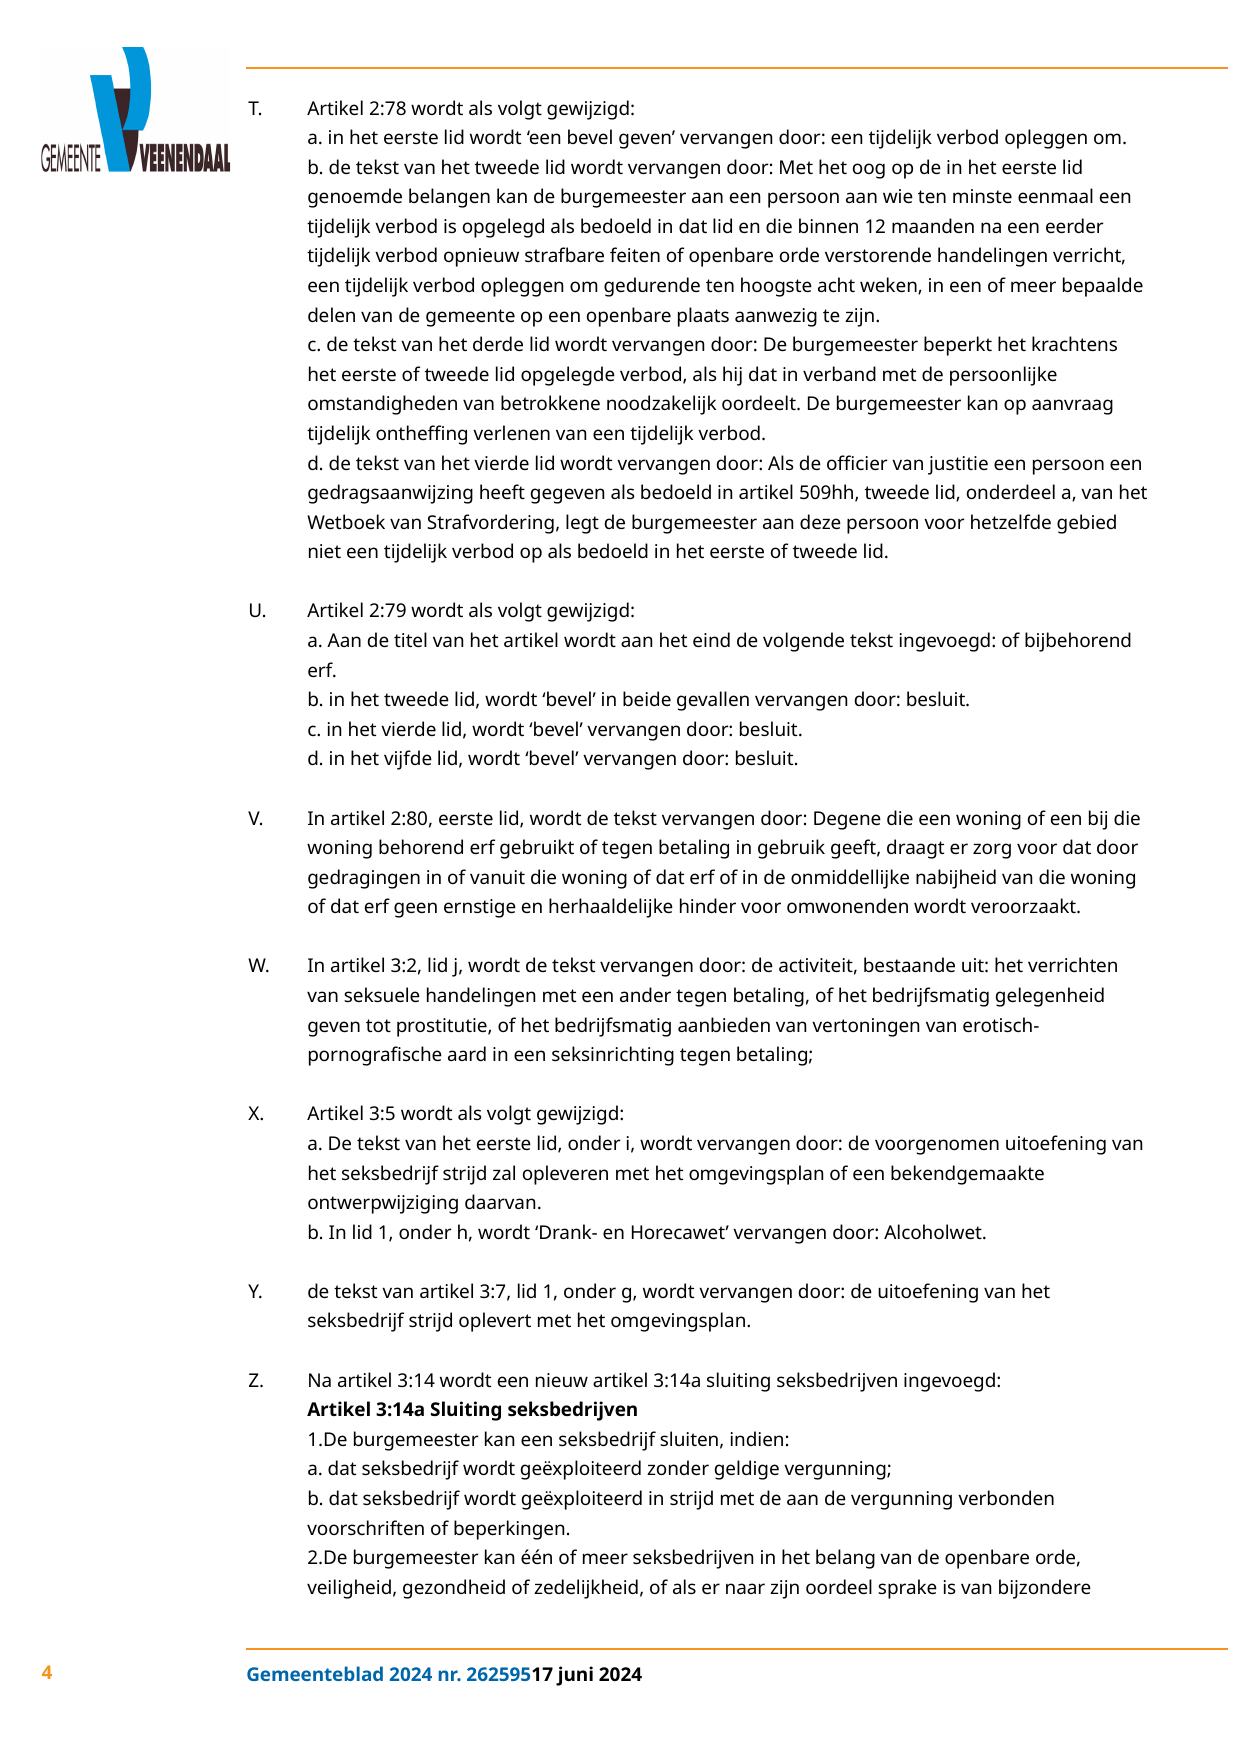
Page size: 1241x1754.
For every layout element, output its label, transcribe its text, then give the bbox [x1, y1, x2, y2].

list a. Aan de titel van het artikel wordt aan het eind de volgende tekst ingevoegd: of bijbehorend erf. [248, 627, 1152, 683]
list b. in het tweede lid, wordt ‘bevel’ in beide gevallen vervangen door: besluit. [248, 686, 1152, 712]
list de tekst van artikel 3:7, lid 1, onder g, wordt vervangen door: de uitoefening van het seksbedrijf strijd oplevert met het omgevingsplan. [248, 1278, 1152, 1333]
list b. In lid 1, onder h, wordt ‘Drank- en Horecawet’ vervangen door: Alcoholwet. [248, 1219, 1152, 1245]
picture [41, 47, 130, 172]
list c. in het vierde lid, wordt ‘bevel’ vervangen door: besluit. [248, 716, 1152, 742]
list a. dat seksbedrijf wordt geëxploiteerd zonder geldige vergunning; [248, 1456, 1152, 1481]
list d. in het vijfde lid, wordt ‘bevel’ vervangen door: besluit. [248, 746, 1152, 771]
list Artikel 2:78 wordt als volgt gewijzigd: [248, 95, 1152, 121]
picture [123, 47, 231, 172]
list Artikel 3:5 wordt als volgt gewijzigd: [248, 1101, 1152, 1126]
list Na artikel 3:14 wordt een nieuw artikel 3:14a sluiting seksbedrijven ingevoegd: [248, 1367, 1152, 1393]
list In artikel 2:80, eerste lid, wordt de tekst vervangen door: Degene die een woning of een bij die woning behorend erf gebruikt of tegen betaling in gebruik geeft, draagt er zorg voor dat door gedragingen in of vanuit die woning of dat erf of in de onmiddellijke nabijheid van die woning of dat erf geen ernstige en herhaaldelijke hinder voor omwonenden wordt veroorzaakt. [248, 805, 1152, 919]
list 1.De burgemeester kan een seksbedrijf sluiten, indien: [248, 1426, 1152, 1452]
list b. de tekst van het tweede lid wordt vervangen door: Met het oog op de in het eerste lid genoemde belangen kan de burgemeester aan een persoon aan wie ten minste eenmaal een tijdelijk verbod is opgelegd als bedoeld in dat lid en die binnen 12 maanden na een eerder tijdelijk verbod opnieuw strafbare feiten of openbare orde verstorende handelingen verricht, een tijdelijk verbod opleggen om gedurende ten hoogste acht weken, in een of meer bepaalde delen van de gemeente op een openbare plaats aanwezig te zijn. [248, 154, 1152, 328]
list c. de tekst van het derde lid wordt vervangen door: De burgemeester beperkt het krachtens het eerste of tweede lid opgelegde verbod, als hij dat in verband met de persoonlijke omstandigheden van betrokkene noodzakelijk oordeelt. De burgemeester kan op aanvraag tijdelijk ontheffing verlenen van een tijdelijk verbod. [248, 331, 1152, 446]
list Artikel 3:14a Sluiting seksbedrijven [248, 1396, 1152, 1422]
list 2.De burgemeester kan één of meer seksbedrijven in het belang van de openbare orde, veiligheid, gezondheid of zedelijkheid, of als er naar zijn oordeel sprake is van bijzondere [248, 1544, 1152, 1600]
list d. de tekst van het vierde lid wordt vervangen door: Als de officier van justitie een persoon een gedragsaanwijzing heeft gegeven als bedoeld in artikel 509hh, tweede lid, onderdeel a, van het Wetboek van Strafvordering, legt de burgemeester aan deze persoon voor hetzelfde gebied niet een tijdelijk verbod op als bedoeld in het eerste of tweede lid. [248, 450, 1152, 564]
list Artikel 2:79 wordt als volgt gewijzigd: [248, 598, 1152, 623]
list b. dat seksbedrijf wordt geëxploiteerd in strijd met de aan de vergunning verbonden voorschriften of beperkingen. [248, 1485, 1152, 1541]
list In artikel 3:2, lid j, wordt de tekst vervangen door: de activiteit, bestaande uit: het verrichten van seksuele handelingen met een ander tegen betaling, of het bedrijfsmatig gelegenheid geven tot prostitutie, of het bedrijfsmatig aanbieden van vertoningen van erotisch-pornografische aard in een seksinrichting tegen betaling; [248, 953, 1152, 1067]
list a. in het eerste lid wordt ‘een bevel geven’ vervangen door: een tijdelijk verbod opleggen om. [248, 124, 1152, 150]
list a. De tekst van het eerste lid, onder i, wordt vervangen door: de voorgenomen uitoefening van het seksbedrijf strijd zal opleveren met het omgevingsplan of een bekendgemaakte ontwerpwijziging daarvan. [248, 1130, 1152, 1215]
